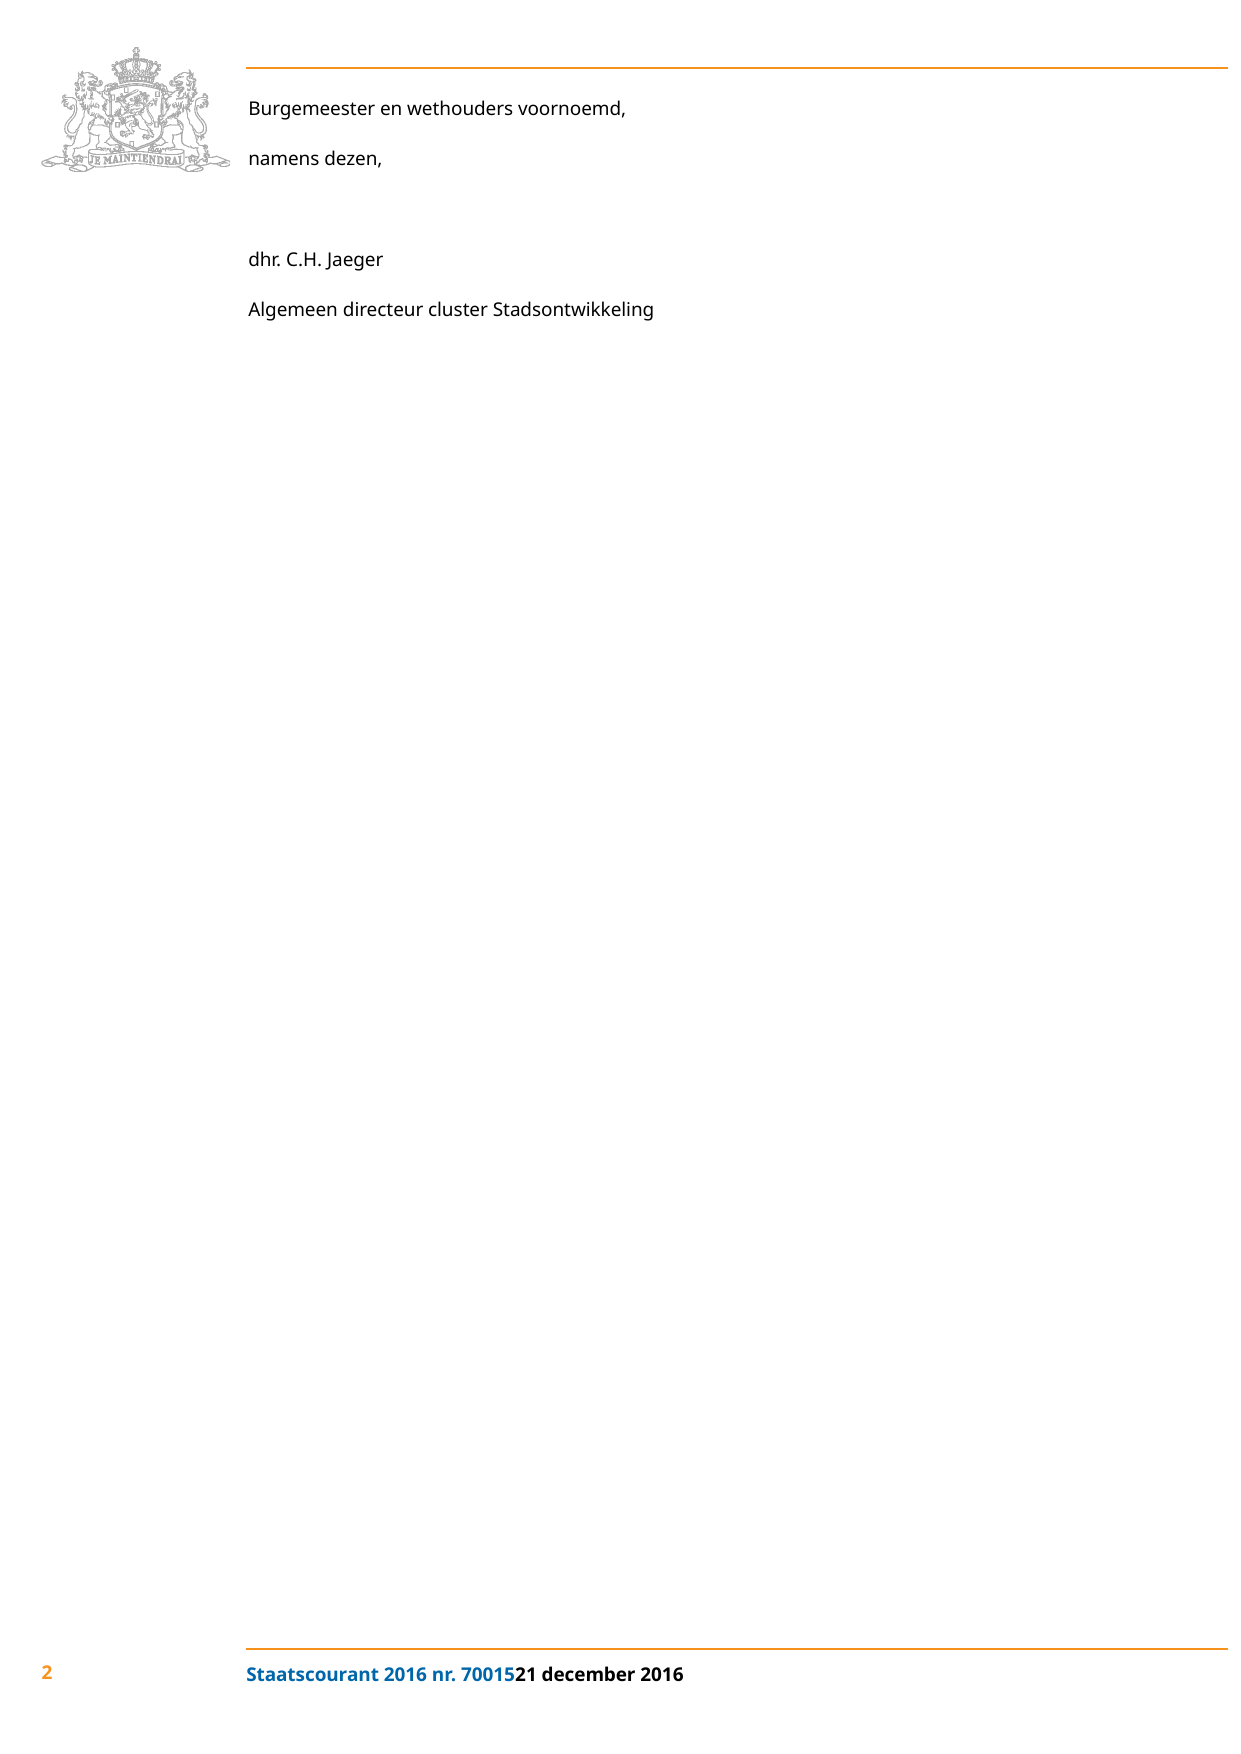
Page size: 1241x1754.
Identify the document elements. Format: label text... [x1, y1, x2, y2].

text Burgemeester en wethouders voornoemd, [248, 95, 1152, 121]
text Algemeen directeur cluster Stadsontwikkeling [248, 296, 1152, 322]
picture [41, 47, 231, 172]
text dhr. C.H. Jaeger [248, 246, 1152, 272]
text namens dezen, [248, 145, 1152, 171]
